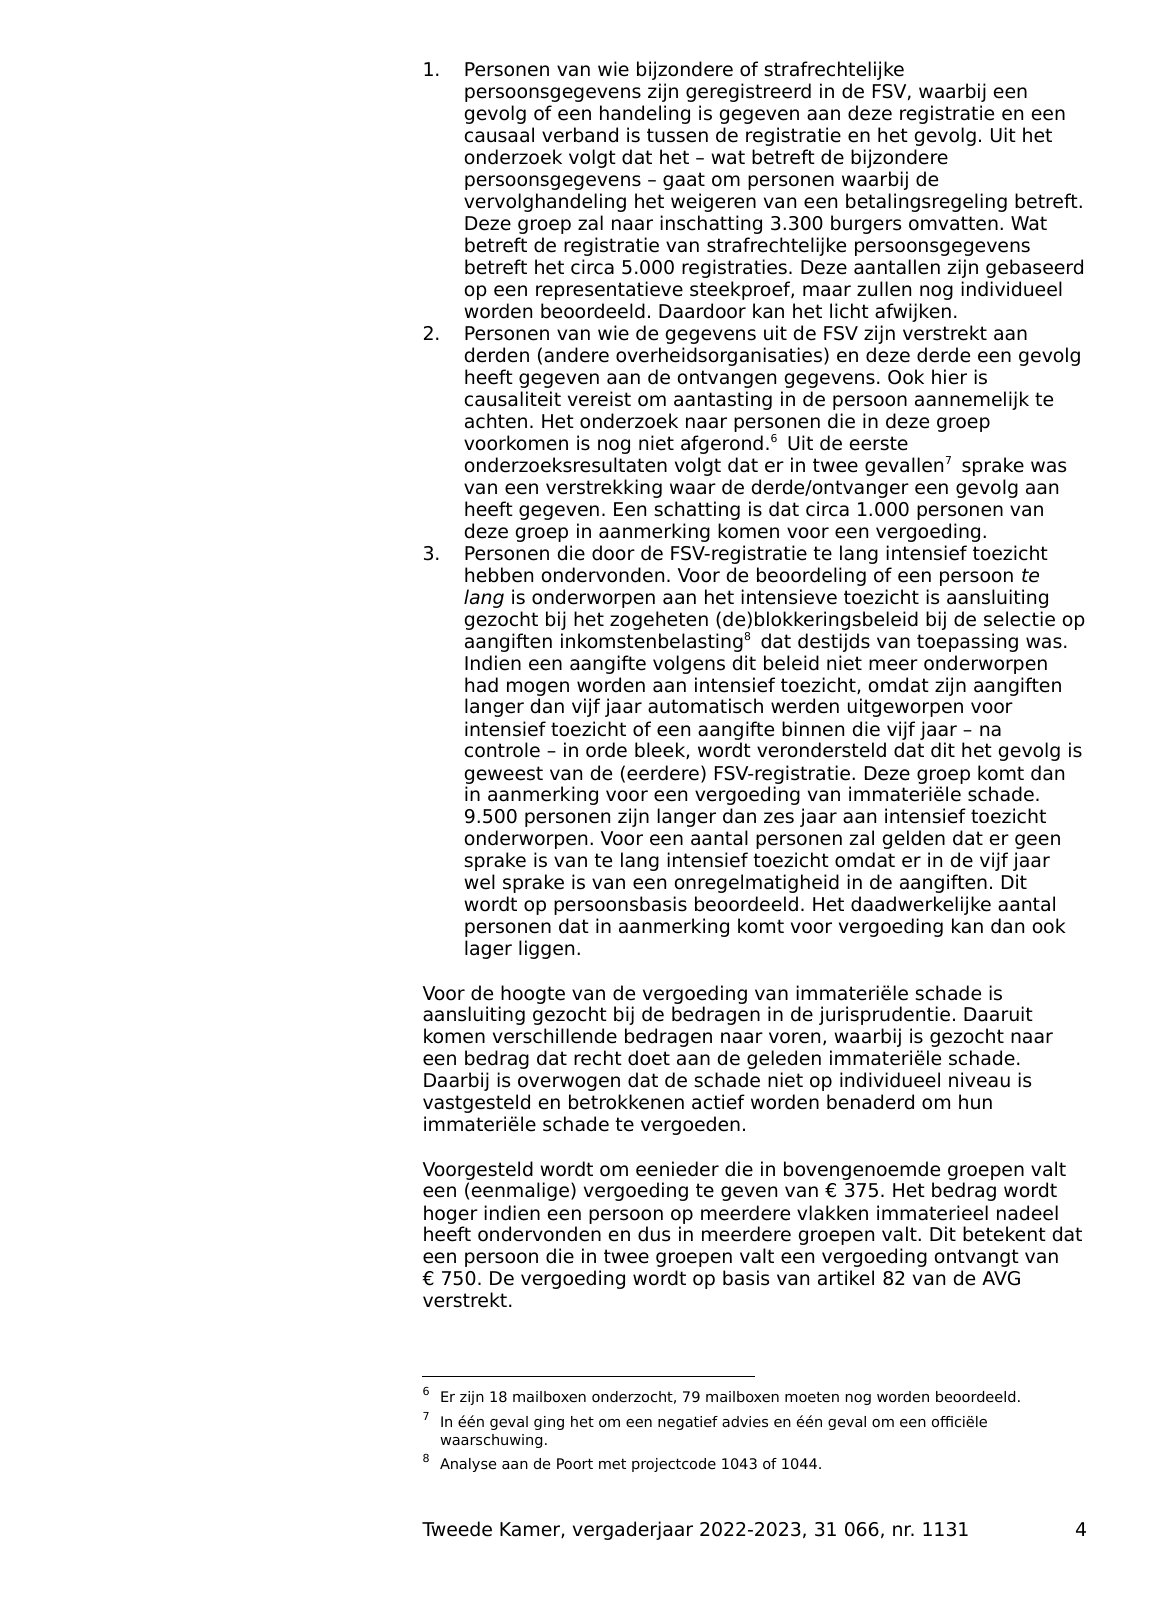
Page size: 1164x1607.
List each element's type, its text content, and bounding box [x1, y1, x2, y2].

text 1. Personen van wie bijzondere of strafrechtelijke persoonsgegevens zijn geregistreerd in de FSV, waarbij een gevolg of een handeling is gegeven aan deze registratie en een causaal verband is tussen de registratie en het gevolg. Uit het onderzoek volgt dat het – wat betreft de bijzondere persoonsgegevens – gaat om personen waarbij de vervolghandeling het weigeren van een betalingsregeling betreft. Deze groep zal naar inschatting 3.300 burgers omvatten. Wat betreft de registratie van strafrechtelijke persoonsgegevens betreft het circa 5.000 registraties. Deze aantallen zijn gebaseerd op een representatieve steekproef, maar zullen nog individueel worden beoordeeld. Daardoor kan het licht afwijken. [422, 59, 1087, 323]
text 3. Personen die door de FSV-registratie te lang intensief toezicht hebben ondervonden. Voor de beoordeling of een persoon te lang is onderworpen aan het intensieve toezicht is aansluiting gezocht bij het zogeheten (de)blokkeringsbeleid bij de selectie op aangiften inkomstenbelasting dat destijds van toepassing was. Indien een aangifte volgens dit beleid niet meer onderworpen had mogen worden aan intensief toezicht, omdat zijn aangiften langer dan vijf jaar automatisch werden uitgeworpen voor intensief toezicht of een aangifte binnen die vijf jaar – na controle – in orde bleek, wordt verondersteld dat dit het gevolg is geweest van de (eerdere) FSV-registratie. Deze groep komt dan in aanmerking voor een vergoeding van immateriële schade. 9.500 personen zijn langer dan zes jaar aan intensief toezicht onderworpen. Voor een aantal personen zal gelden dat er geen sprake is van te lang intensief toezicht omdat er in de vijf jaar wel sprake is van een onregelmatigheid in de aangiften. Dit wordt op persoonsbasis beoordeeld. Het daadwerkelijke aantal personen dat in aanmerking komt voor vergoeding kan dan ook lager liggen. [422, 543, 1087, 960]
text 2. Personen van wie de gegevens uit de FSV zijn verstrekt aan derden (andere overheidsorganisaties) en deze derde een gevolg heeft gegeven aan de ontvangen gegevens. Ook hier is causaliteit vereist om aantasting in de persoon aannemelijk te achten. Het onderzoek naar personen die in deze groep voorkomen is nog niet afgerond. Uit de eerste onderzoeksresultaten volgt dat er in twee gevallen sprake was van een verstrekking waar de derde/ontvanger een gevolg aan heeft gegeven. Een schatting is dat circa 1.000 personen van deze groep in aanmerking komen voor een vergoeding. [422, 323, 1087, 543]
text In één geval ging het om een negatief advies en één geval om een officiële waarschuwing. [422, 1410, 1087, 1449]
text Analyse aan de Poort met projectcode 1043 of 1044. [422, 1452, 1087, 1474]
text Voor de hoogte van de vergoeding van immateriële schade is aansluiting gezocht bij de bedragen in de jurisprudentie. Daaruit komen verschillende bedragen naar voren, waarbij is gezocht naar een bedrag dat recht doet aan de geleden immateriële schade. Daarbij is overwogen dat de schade niet op individueel niveau is vastgesteld en betrokkenen actief worden benaderd om hun immateriële schade te vergoeden. [422, 982, 1087, 1136]
text Er zijn 18 mailboxen onderzocht, 79 mailboxen moeten nog worden beoordeeld. [422, 1385, 1087, 1407]
text Voorgesteld wordt om eenieder die in bovengenoemde groepen valt een (eenmalige) vergoeding te geven van € 375. Het bedrag wordt hoger indien een persoon op meerdere vlakken immaterieel nadeel heeft ondervonden en dus in meerdere groepen valt. Dit betekent dat een persoon die in twee groepen valt een vergoeding ontvangt van € 750. De vergoeding wordt op basis van artikel 82 van de AVG verstrekt. [422, 1158, 1087, 1312]
